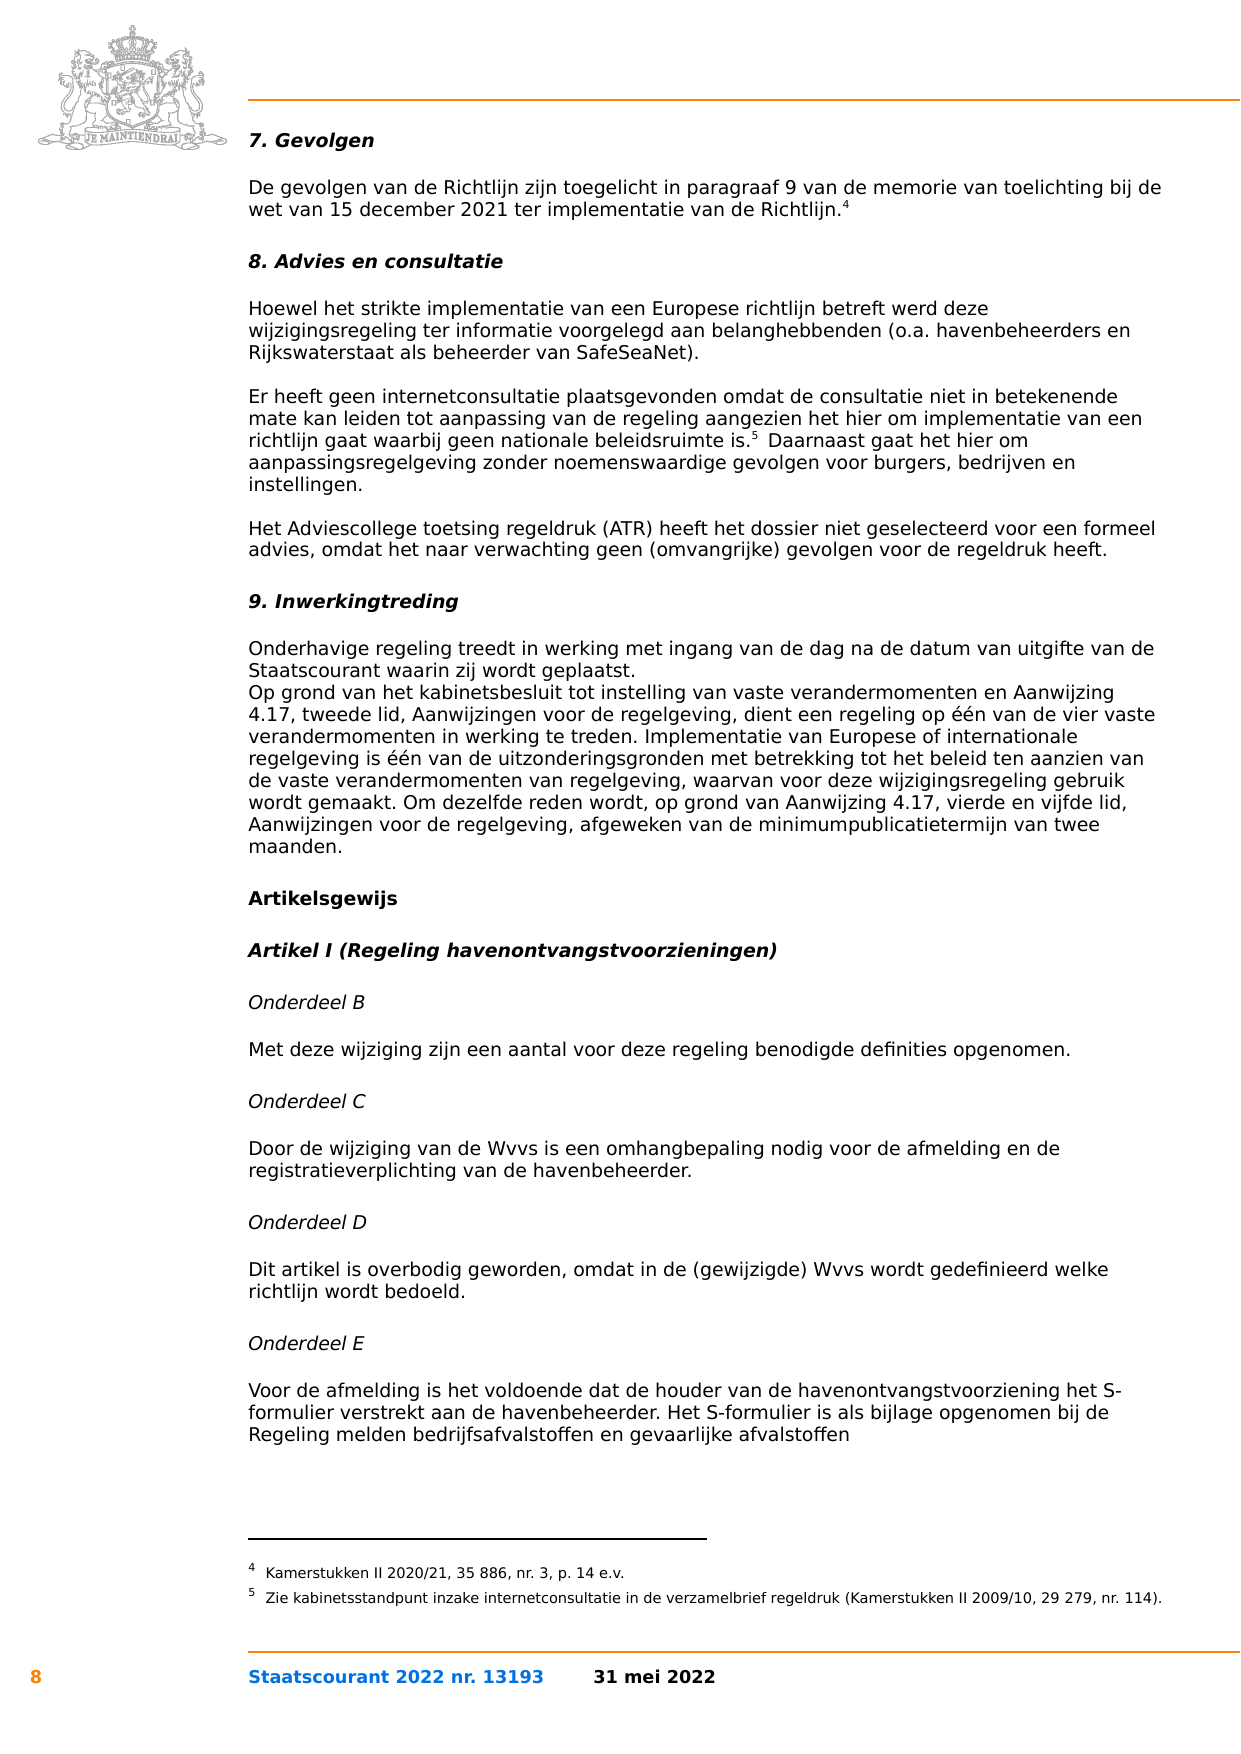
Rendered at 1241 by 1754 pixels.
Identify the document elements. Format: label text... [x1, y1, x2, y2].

text Voor de afmelding is het voldoende dat de houder van de havenontvangstvoorziening het S-formulier verstrekt aan de havenbeheerder. Het S-formulier is als bijlage opgenomen bij de Regeling melden bedrijfsafvalstoffen en gevaarlijke afvalstoffen [248, 1380, 1163, 1446]
text De gevolgen van de Richtlijn zijn toegelicht in paragraaf 9 van de memorie van toelichting bij de wet van 15 december 2021 ter implementatie van de Richtlijn. [248, 177, 1163, 221]
text Zie kabinetsstandpunt inzake internetconsultatie in de verzamelbrief regeldruk (Kamerstukken II 2009/10, 29 279, nr. 114). [248, 1586, 1163, 1608]
subtitle Onderdeel B [248, 992, 1163, 1014]
subtitle 8. Advies en consultatie [248, 251, 1163, 273]
subtitle Artikelsgewijs [248, 888, 1163, 910]
text Onderhavige regeling treedt in werking met ingang van de dag na de datum van uitgifte van de Staatscourant waarin zij wordt geplaatst. [248, 638, 1163, 682]
subtitle Artikel I (Regeling havenontvangstvoorzieningen) [248, 940, 1163, 962]
subtitle Onderdeel D [248, 1212, 1163, 1234]
subtitle Onderdeel C [248, 1091, 1163, 1113]
text Er heeft geen internetconsultatie plaatsgevonden omdat de consultatie niet in betekenende mate kan leiden tot aanpassing van de regeling aangezien het hier om implementatie van een richtlijn gaat waarbij geen nationale beleidsruimte is. Daarnaast gaat het hier om aanpassingsregelgeving zonder noemenswaardige gevolgen voor burgers, bedrijven en instellingen. [248, 386, 1163, 496]
text Hoewel het strikte implementatie van een Europese richtlijn betreft werd deze wijzigingsregeling ter informatie voorgelegd aan belanghebbenden (o.a. havenbeheerders en Rijkswaterstaat als beheerder van SafeSeaNet). [248, 298, 1163, 364]
text Dit artikel is overbodig geworden, omdat in de (gewijzigde) Wvvs wordt gedefinieerd welke richtlijn wordt bedoeld. [248, 1259, 1163, 1303]
text Door de wijziging van de Wvvs is een omhangbepaling nodig voor de afmelding en de registratieverplichting van de havenbeheerder. [248, 1138, 1163, 1182]
picture [38, 25, 227, 150]
text Het Adviescollege toetsing regeldruk (ATR) heeft het dossier niet geselecteerd voor een formeel advies, omdat het naar verwachting geen (omvangrijke) gevolgen voor de regeldruk heeft. [248, 517, 1163, 561]
subtitle Onderdeel E [248, 1333, 1163, 1355]
text Op grond van het kabinetsbesluit tot instelling van vaste verandermomenten en Aanwijzing 4.17, tweede lid, Aanwijzingen voor de regelgeving, dient een regeling op één van de vier vaste verandermomenten in werking te treden. Implementatie van Europese of internationale regelgeving is één van de uitzonderingsgronden met betrekking tot het beleid ten aanzien van de vaste verandermomenten van regelgeving, waarvan voor deze wijzigingsregeling gebruik wordt gemaakt. Om dezelfde reden wordt, op grond van Aanwijzing 4.17, vierde en vijfde lid, Aanwijzingen voor de regelgeving, afgeweken van de minimumpublicatietermijn van twee maanden. [248, 682, 1163, 858]
subtitle 7. Gevolgen [248, 130, 1163, 152]
subtitle 9. Inwerkingtreding [248, 591, 1163, 613]
text Kamerstukken II 2020/21, 35 886, nr. 3, p. 14 e.v. [248, 1561, 1163, 1583]
text Met deze wijziging zijn een aantal voor deze regeling benodigde definities opgenomen. [248, 1039, 1163, 1061]
